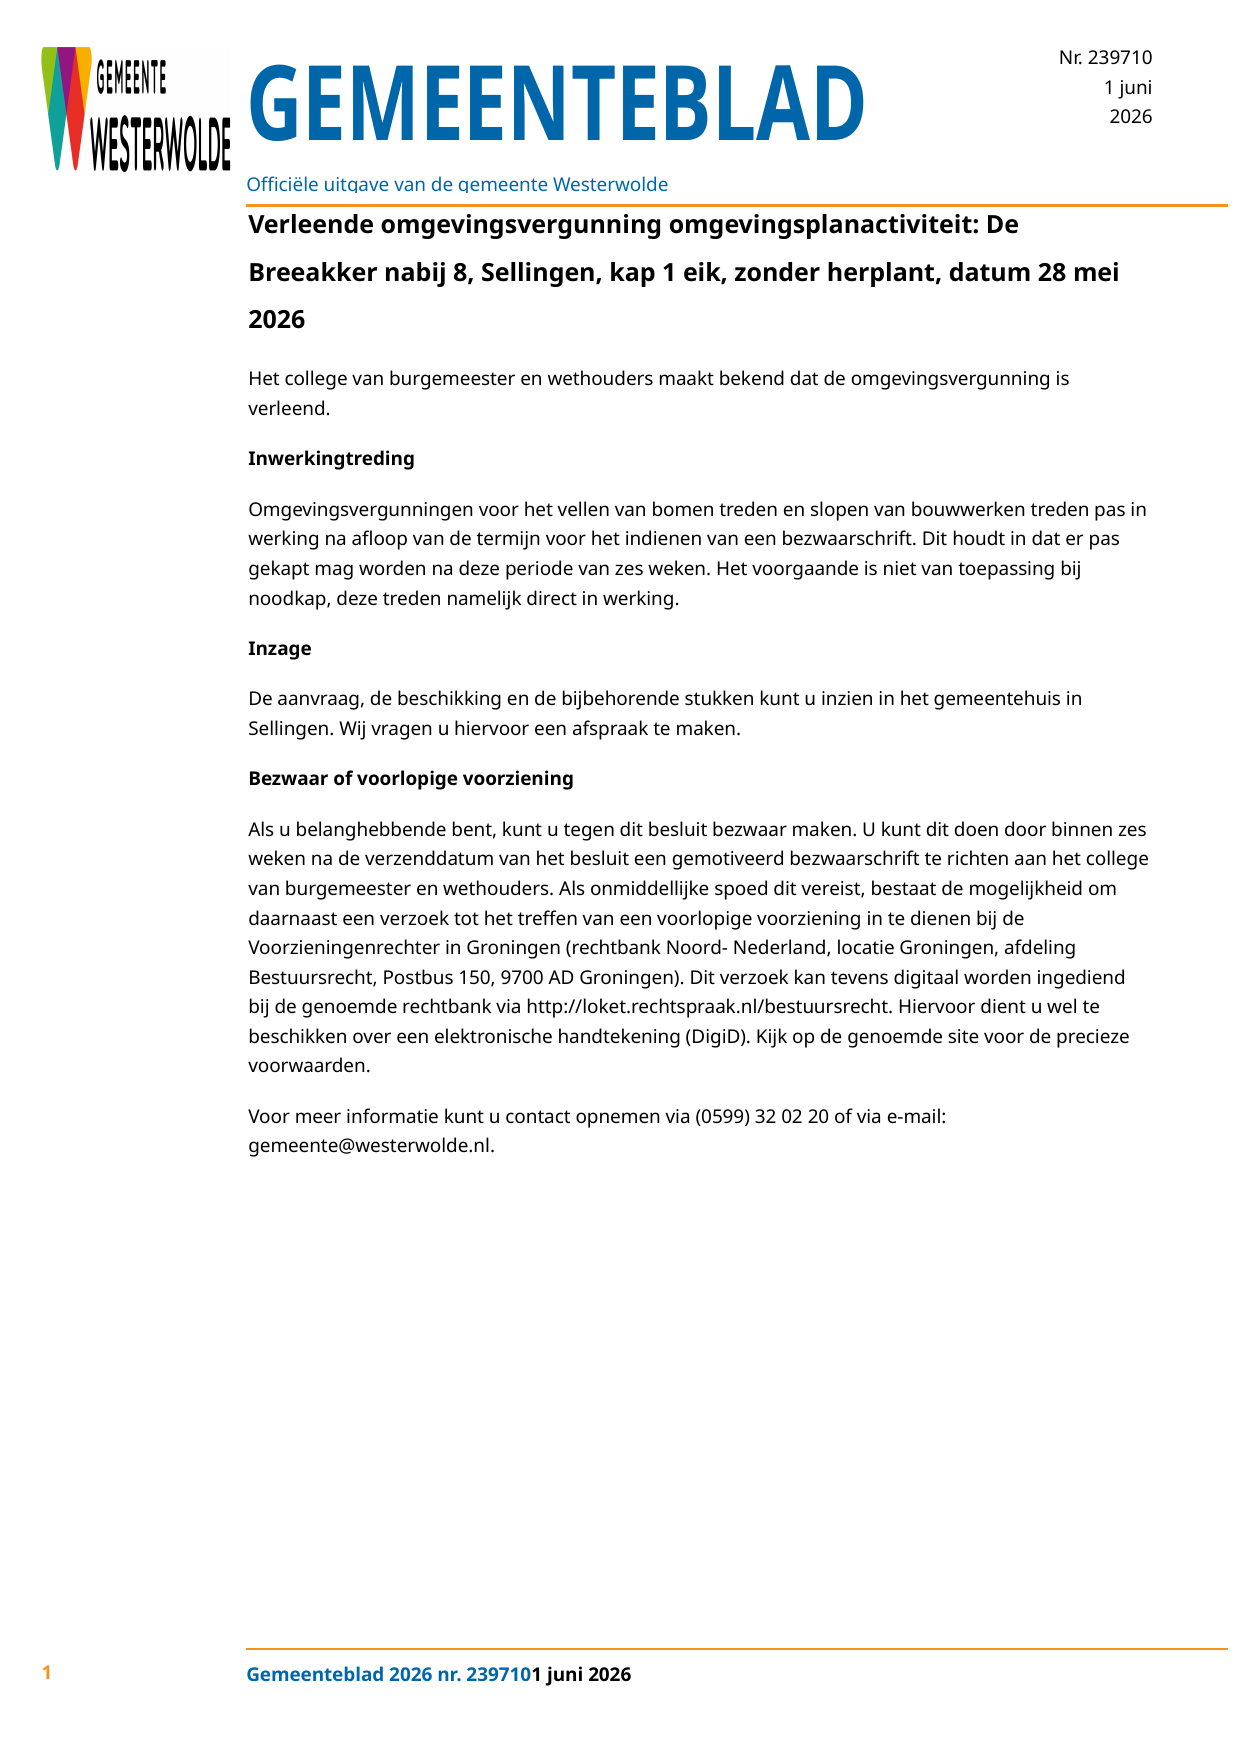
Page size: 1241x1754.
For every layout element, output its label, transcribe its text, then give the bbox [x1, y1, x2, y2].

picture [41, 47, 231, 172]
text Omgevingsvergunningen voor het vellen van bomen treden en slopen van bouwwerken treden pas in werking na afloop van de termijn voor het indienen van een bezwaarschrift. Dit houdt in dat er pas gekapt mag worden na deze periode van zes weken. Het voorgaande is niet van toepassing bij noodkap, deze treden namelijk direct in werking. [248, 496, 1152, 610]
text De aanvraag, de beschikking en de bijbehorende stukken kunt u inzien in het gemeentehuis in Sellingen. Wij vragen u hiervoor een afspraak te maken. [248, 686, 1152, 741]
text Inzage [248, 635, 1152, 661]
text Bezwaar of voorlopige voorziening [248, 766, 1152, 791]
text Verleende omgevingsvergunning omgevingsplanactiviteit: De Breeakker nabij 8, Sellingen, kap 1 eik, zonder herplant, datum 28 mei 2026 [248, 207, 1152, 336]
text Het college van burgemeester en wethouders maakt bekend dat de omgevingsvergunning is verleend. [248, 366, 1152, 421]
text Als u belanghebbende bent, kunt u tegen dit besluit bezwaar maken. U kunt dit doen door binnen zes weken na de verzenddatum van het besluit een gemotiveerd bezwaarschrift te richten aan het college van burgemeester en wethouders. Als onmiddellijke spoed dit vereist, bestaat de mogelijkheid om daarnaast een verzoek tot het treffen van een voorlopige voorziening in te dienen bij de Voorzieningenrechter in Groningen (rechtbank Noord- Nederland, locatie Groningen, afdeling Bestuursrecht, Postbus 150, 9700 AD Groningen). Dit verzoek kan tevens digitaal worden ingediend bij de genoemde rechtbank via http://loket.rechtspraak.nl/bestuursrecht. Hiervoor dient u wel te beschikken over een elektronische handtekening (DigiD). Kijk op de genoemde site voor de precieze voorwaarden. [248, 816, 1152, 1078]
text Inwerkingtreding [248, 446, 1152, 471]
text Voor meer informatie kunt u contact opnemen via (0599) 32 02 20 of via e-mail: gemeente@westerwolde.nl. [248, 1103, 1152, 1158]
